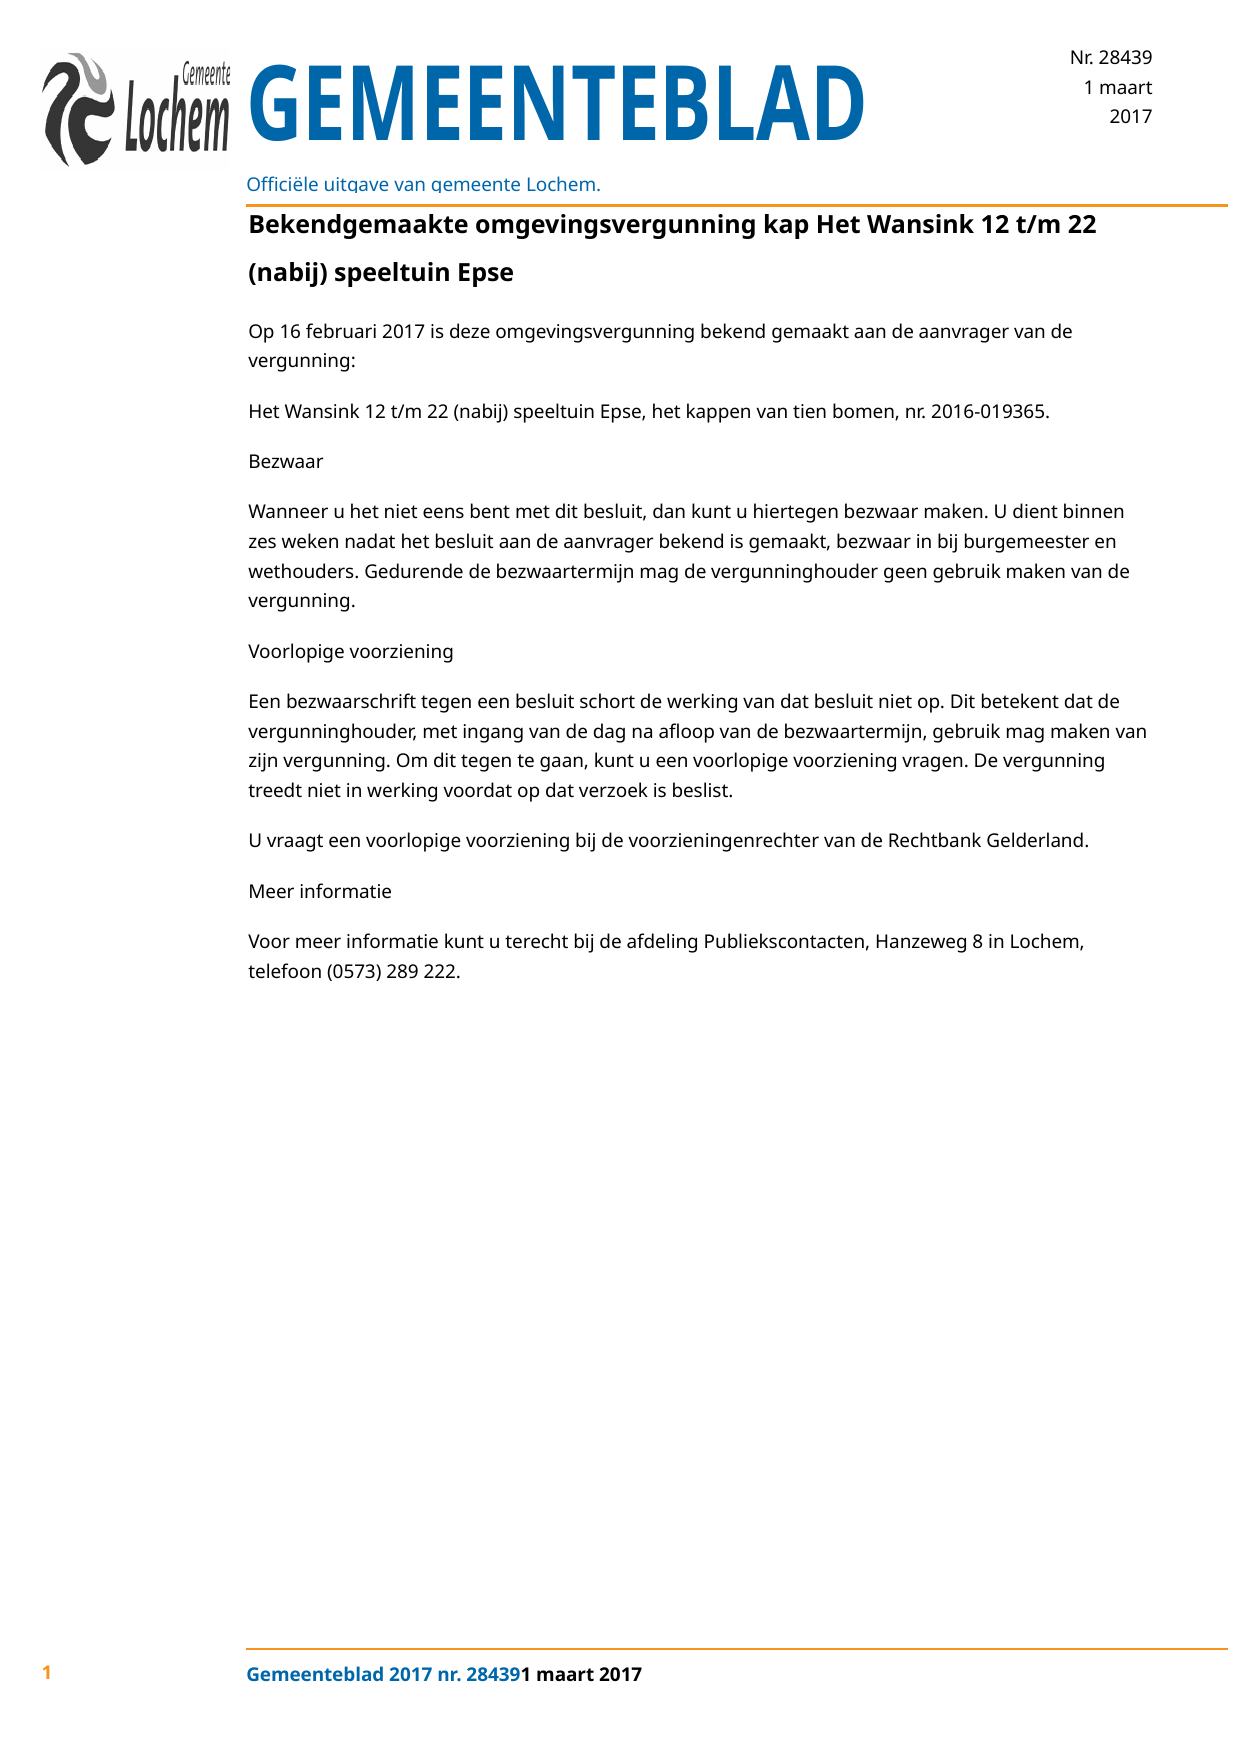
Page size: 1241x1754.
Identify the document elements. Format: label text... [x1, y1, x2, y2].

text U vraagt een voorlopige voorziening bij de voorzieningenrechter van de Rechtbank Gelderland. [248, 827, 1152, 853]
text Bekendgemaakte omgevingsvergunning kap Het Wansink 12 t/m 22 (nabij) speeltuin Epse [248, 207, 1152, 288]
text Meer informatie [248, 878, 1152, 904]
picture [41, 47, 231, 172]
text Voor meer informatie kunt u terecht bij de afdeling Publiekscontacten, Hanzeweg 8 in Lochem, telefoon (0573) 289 222. [248, 928, 1152, 984]
text Voorlopige voorziening [248, 638, 1152, 664]
text Op 16 februari 2017 is deze omgevingsvergunning bekend gemaakt aan de aanvrager van de vergunning: [248, 318, 1152, 373]
text Bezwaar [248, 448, 1152, 474]
text Het Wansink 12 t/m 22 (nabij) speeltuin Epse, het kappen van tien bomen, nr. 2016-019365. [248, 398, 1152, 424]
text Wanneer u het niet eens bent met dit besluit, dan kunt u hiertegen bezwaar maken. U dient binnen zes weken nadat het besluit aan de aanvrager bekend is gemaakt, bezwaar in bij burgemeester en wethouders. Gedurende de bezwaartermijn mag de vergunninghouder geen gebruik maken van de vergunning. [248, 499, 1152, 613]
text Een bezwaarschrift tegen een besluit schort de werking van dat besluit niet op. Dit betekent dat de vergunninghouder, met ingang van de dag na afloop van de bezwaartermijn, gebruik mag maken van zijn vergunning. Om dit tegen te gaan, kunt u een voorlopige voorziening vragen. De vergunning treedt niet in werking voordat op dat verzoek is beslist. [248, 688, 1152, 803]
